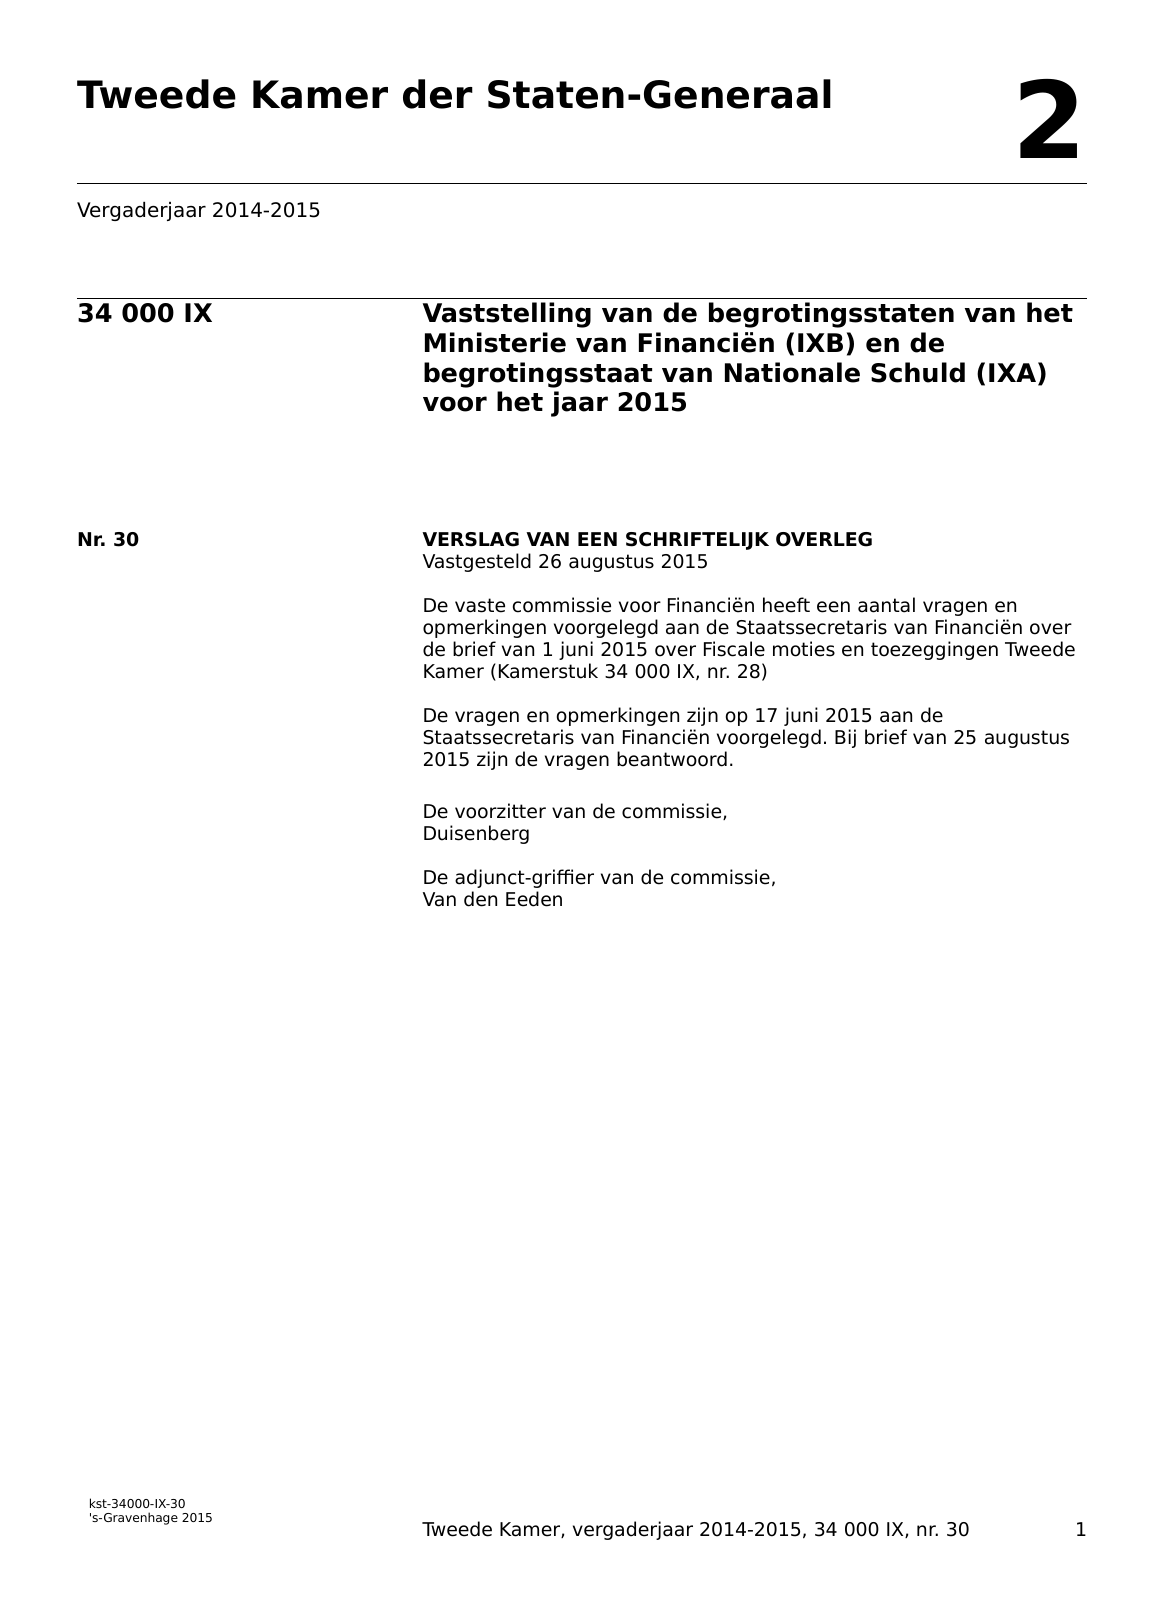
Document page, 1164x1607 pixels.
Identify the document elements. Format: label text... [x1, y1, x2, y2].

text De voorzitter van de commissie, Duisenberg [422, 801, 1087, 845]
table_header Tweede Kamer der Staten-Generaal [77, 59, 886, 183]
text De vragen en opmerkingen zijn op 17 juni 2015 aan de Staatssecretaris van Financiën voorgelegd. Bij brief van 25 augustus 2015 zijn de vragen beantwoord. [422, 705, 1087, 771]
subtitle 34 000 IX Vaststelling van de begrotingsstaten van het Ministerie van Financiën (IXB) en de begrotingsstaat van Nationale Schuld (IXA) voor het jaar 2015 [77, 299, 1087, 418]
subtitle Nr. 30 VERSLAG VAN EEN SCHRIFTELIJK OVERLEG [77, 529, 1087, 551]
table_header 2 [886, 59, 1087, 183]
text Vastgesteld 26 augustus 2015 [422, 551, 1087, 573]
text De vaste commissie voor Financiën heeft een aantal vragen en opmerkingen voorgelegd aan de Staatssecretaris van Financiën over de brief van 1 juni 2015 over Fiscale moties en toezeggingen Tweede Kamer (Kamerstuk 34 000 IX, nr. 28) [422, 595, 1087, 683]
table_cell Vergaderjaar 2014-2015 [77, 184, 1087, 298]
text De adjunct-griffier van de commissie, Van den Eeden [422, 867, 1087, 911]
text 's-Gravenhage 2015 [88, 1511, 323, 1525]
text kst-34000-IX-30 [88, 1497, 323, 1511]
